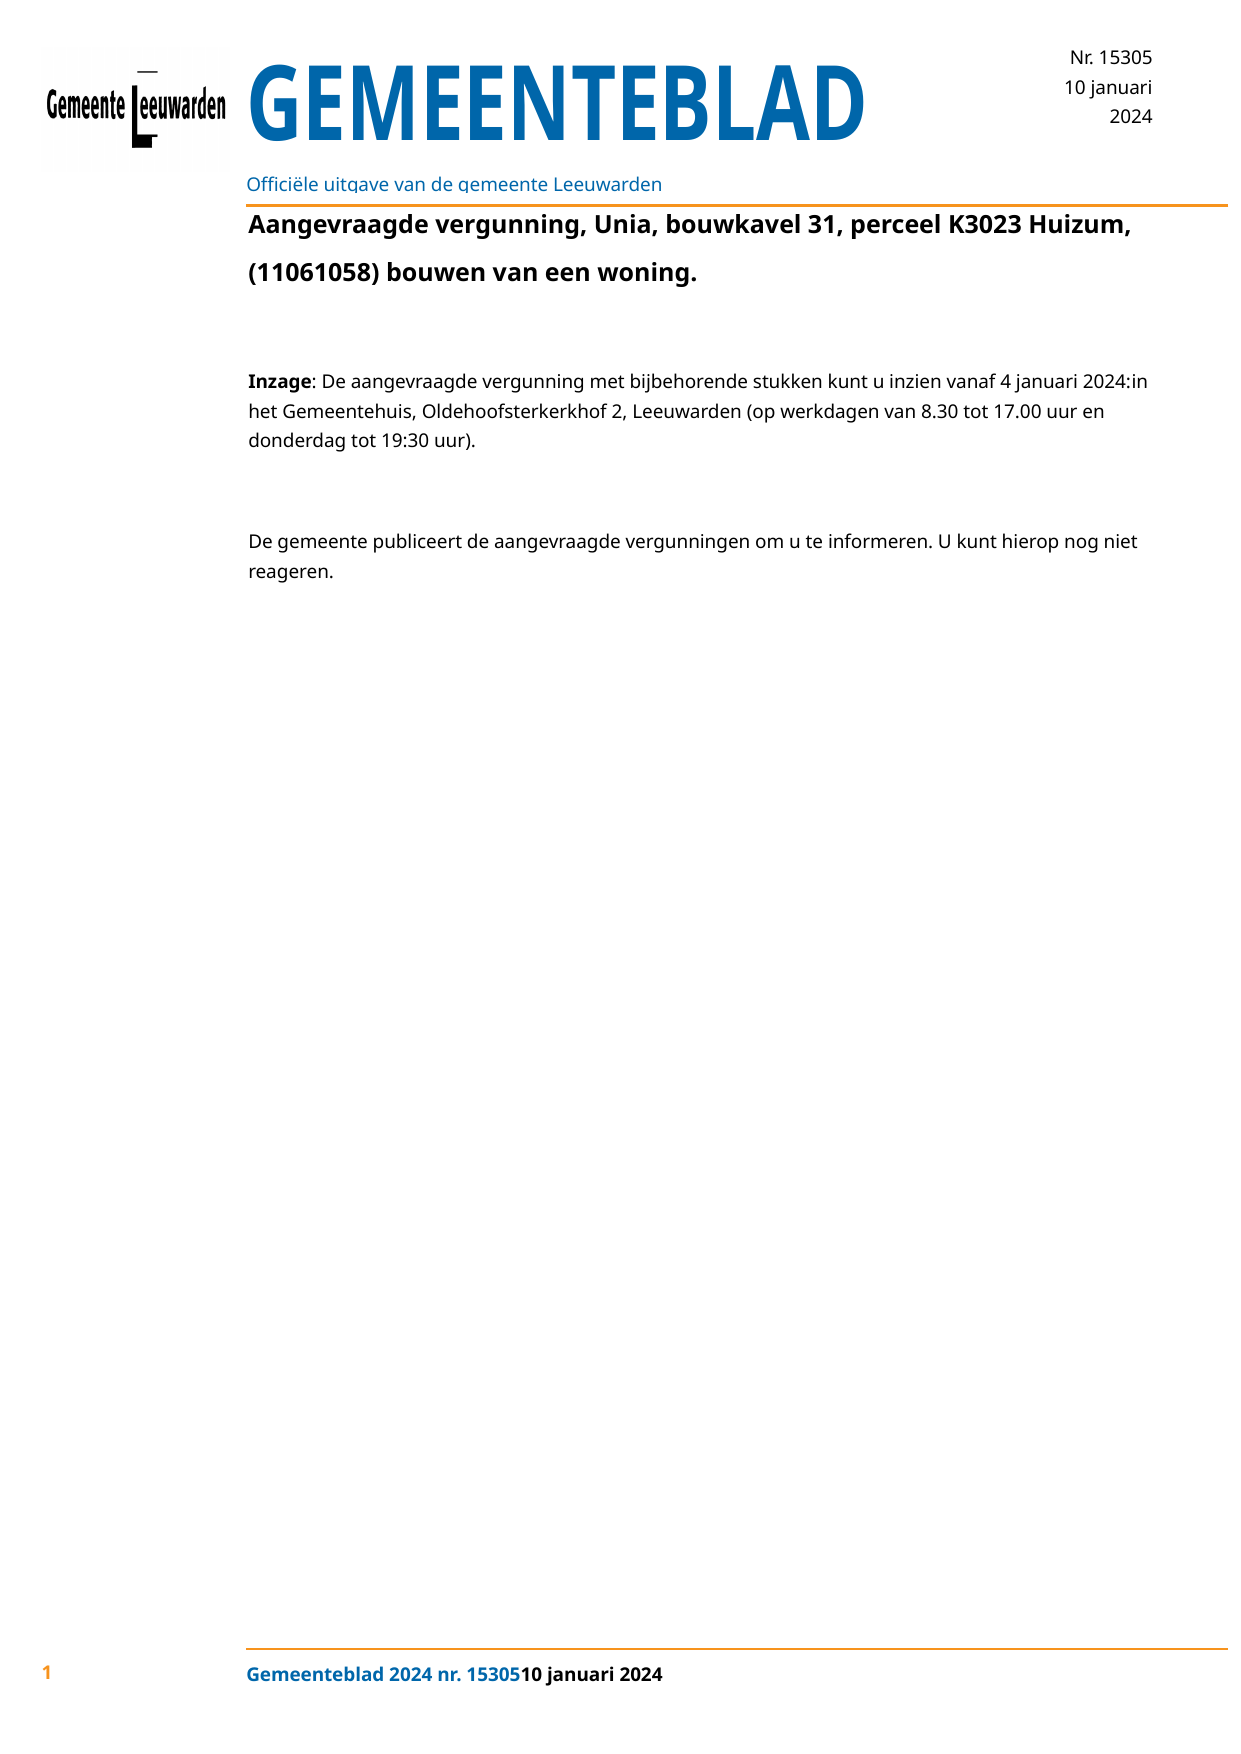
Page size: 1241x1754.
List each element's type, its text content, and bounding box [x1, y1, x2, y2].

text Inzage: De aangevraagde vergunning met bijbehorende stukken kunt u inzien vanaf 4 januari 2024:in het Gemeentehuis, Oldehoofsterkerkhof 2, Leeuwarden (op werkdagen van 8.30 tot 17.00 uur en donderdag tot 19:30 uur). [248, 368, 1152, 453]
text De gemeente publiceert de aangevraagde vergunningen om u te informeren. U kunt hierop nog niet reageren. [248, 528, 1152, 584]
picture [41, 47, 231, 172]
text Aangevraagde vergunning, Unia, bouwkavel 31, perceel K3023 Huizum, (11061058) bouwen van een woning. [248, 207, 1152, 288]
